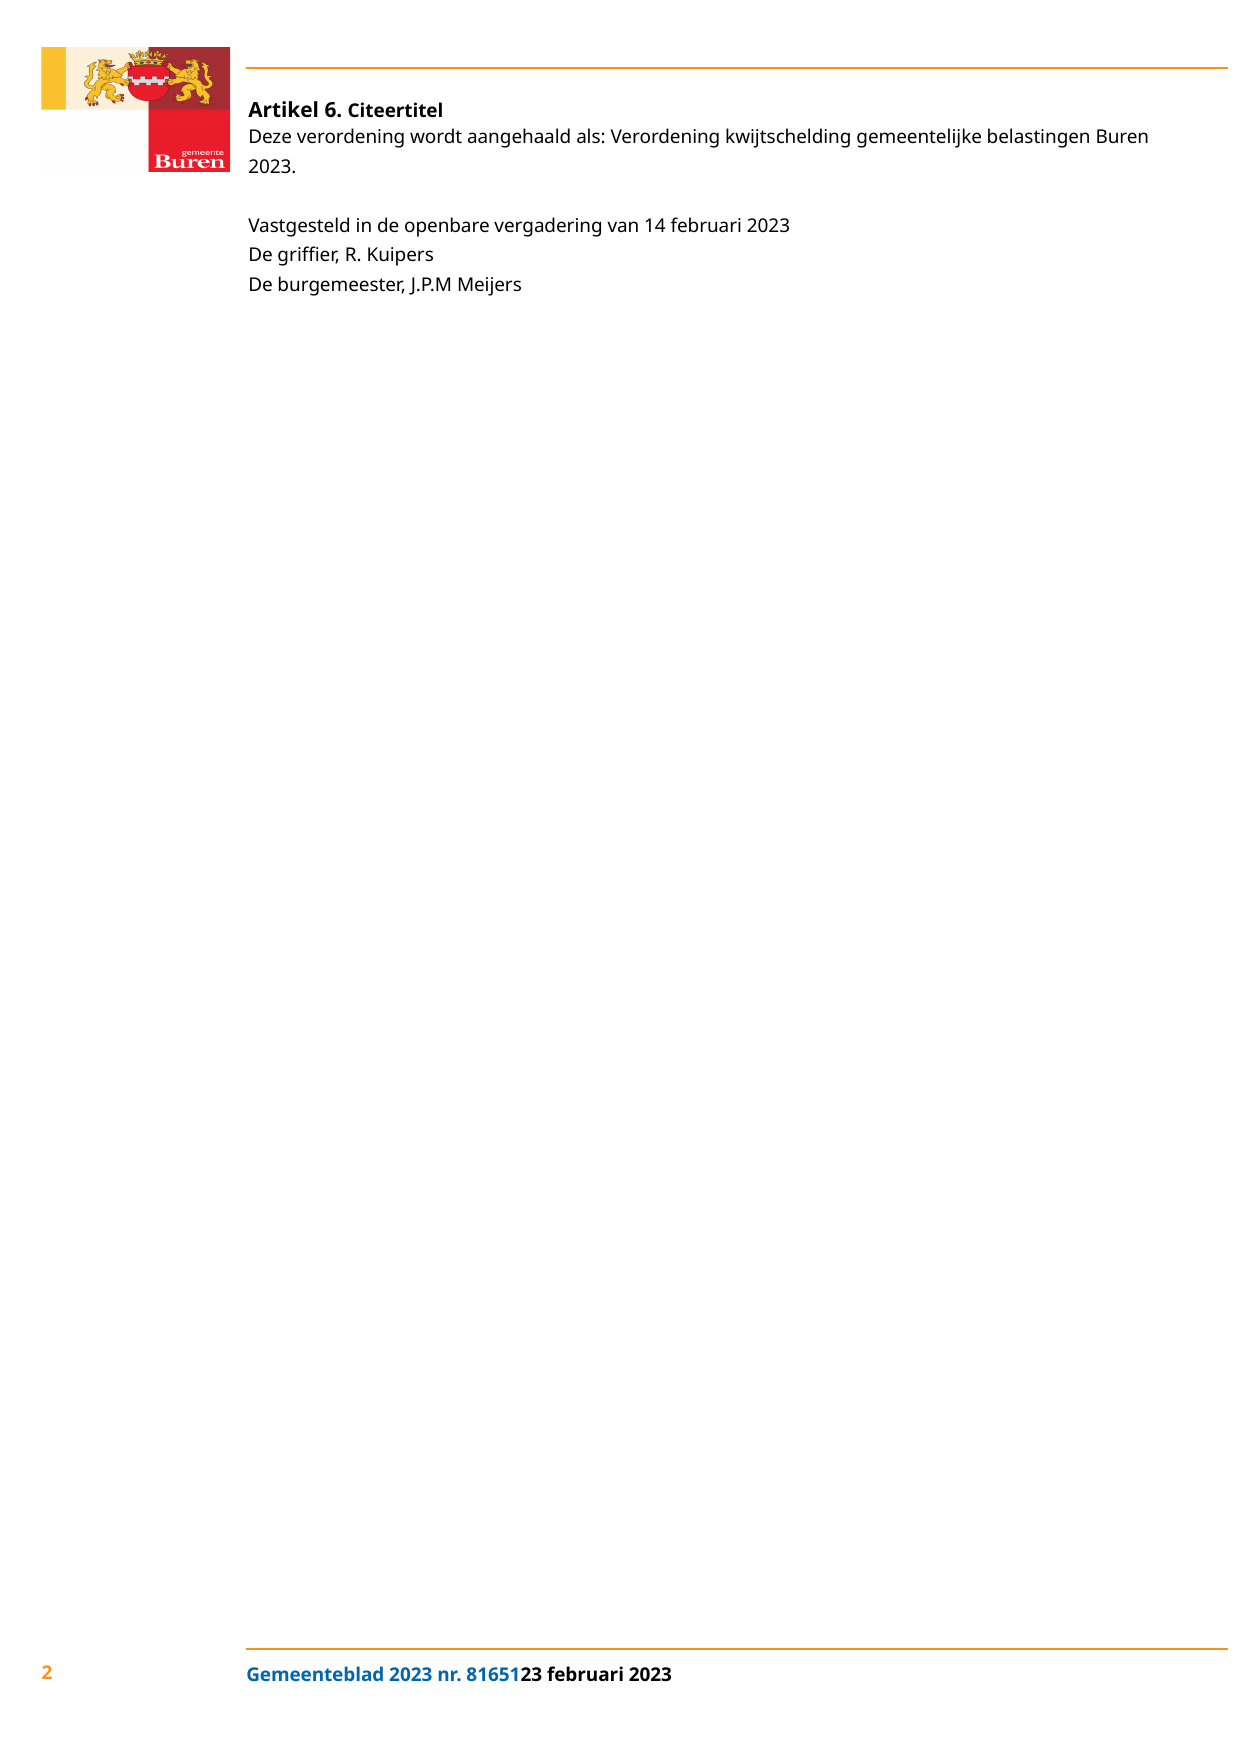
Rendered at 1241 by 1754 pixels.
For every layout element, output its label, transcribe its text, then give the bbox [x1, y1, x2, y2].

text Artikel 6. Citeertitel [248, 95, 1152, 123]
picture [41, 47, 231, 172]
text Vastgesteld in de openbare vergadering van 14 februari 2023 [248, 212, 1152, 238]
text Deze verordening wordt aangehaald als: Verordening kwijtschelding gemeentelijke belastingen Buren 2023. [248, 123, 1152, 178]
text De griffier, R. Kuipers [248, 242, 1152, 267]
text De burgemeester, J.P.M Meijers [248, 271, 1152, 297]
